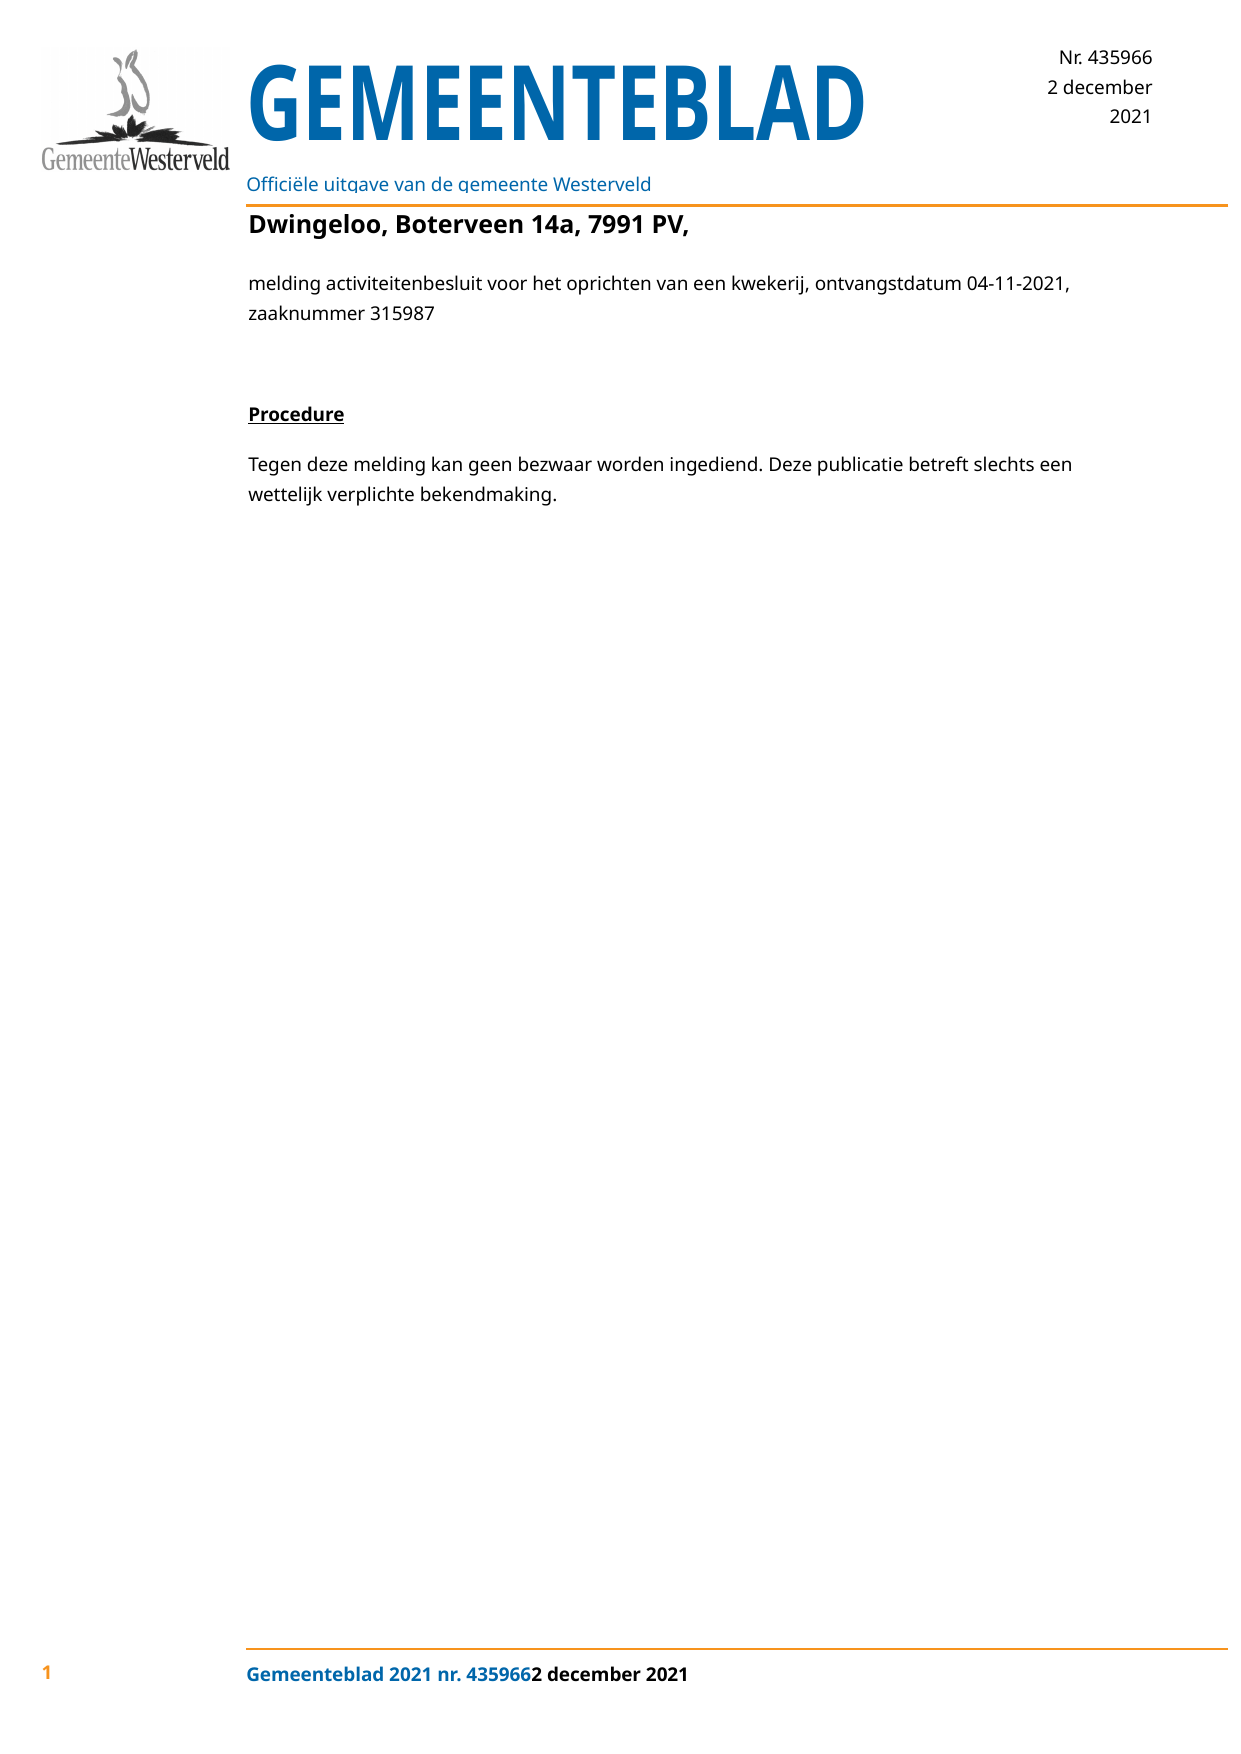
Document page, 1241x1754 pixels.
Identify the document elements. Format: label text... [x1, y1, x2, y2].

text Dwingeloo, Boterveen 14a, 7991 PV, [248, 207, 1152, 241]
text melding activiteitenbesluit voor het oprichten van een kwekerij, ontvangstdatum 04-11-2021, zaaknummer 315987 [248, 270, 1152, 326]
picture [41, 47, 231, 172]
text Tegen deze melding kan geen bezwaar worden ingediend. Deze publicatie betreft slechts een wettelijk verplichte bekendmaking. [248, 451, 1152, 506]
text Procedure [248, 401, 1152, 426]
